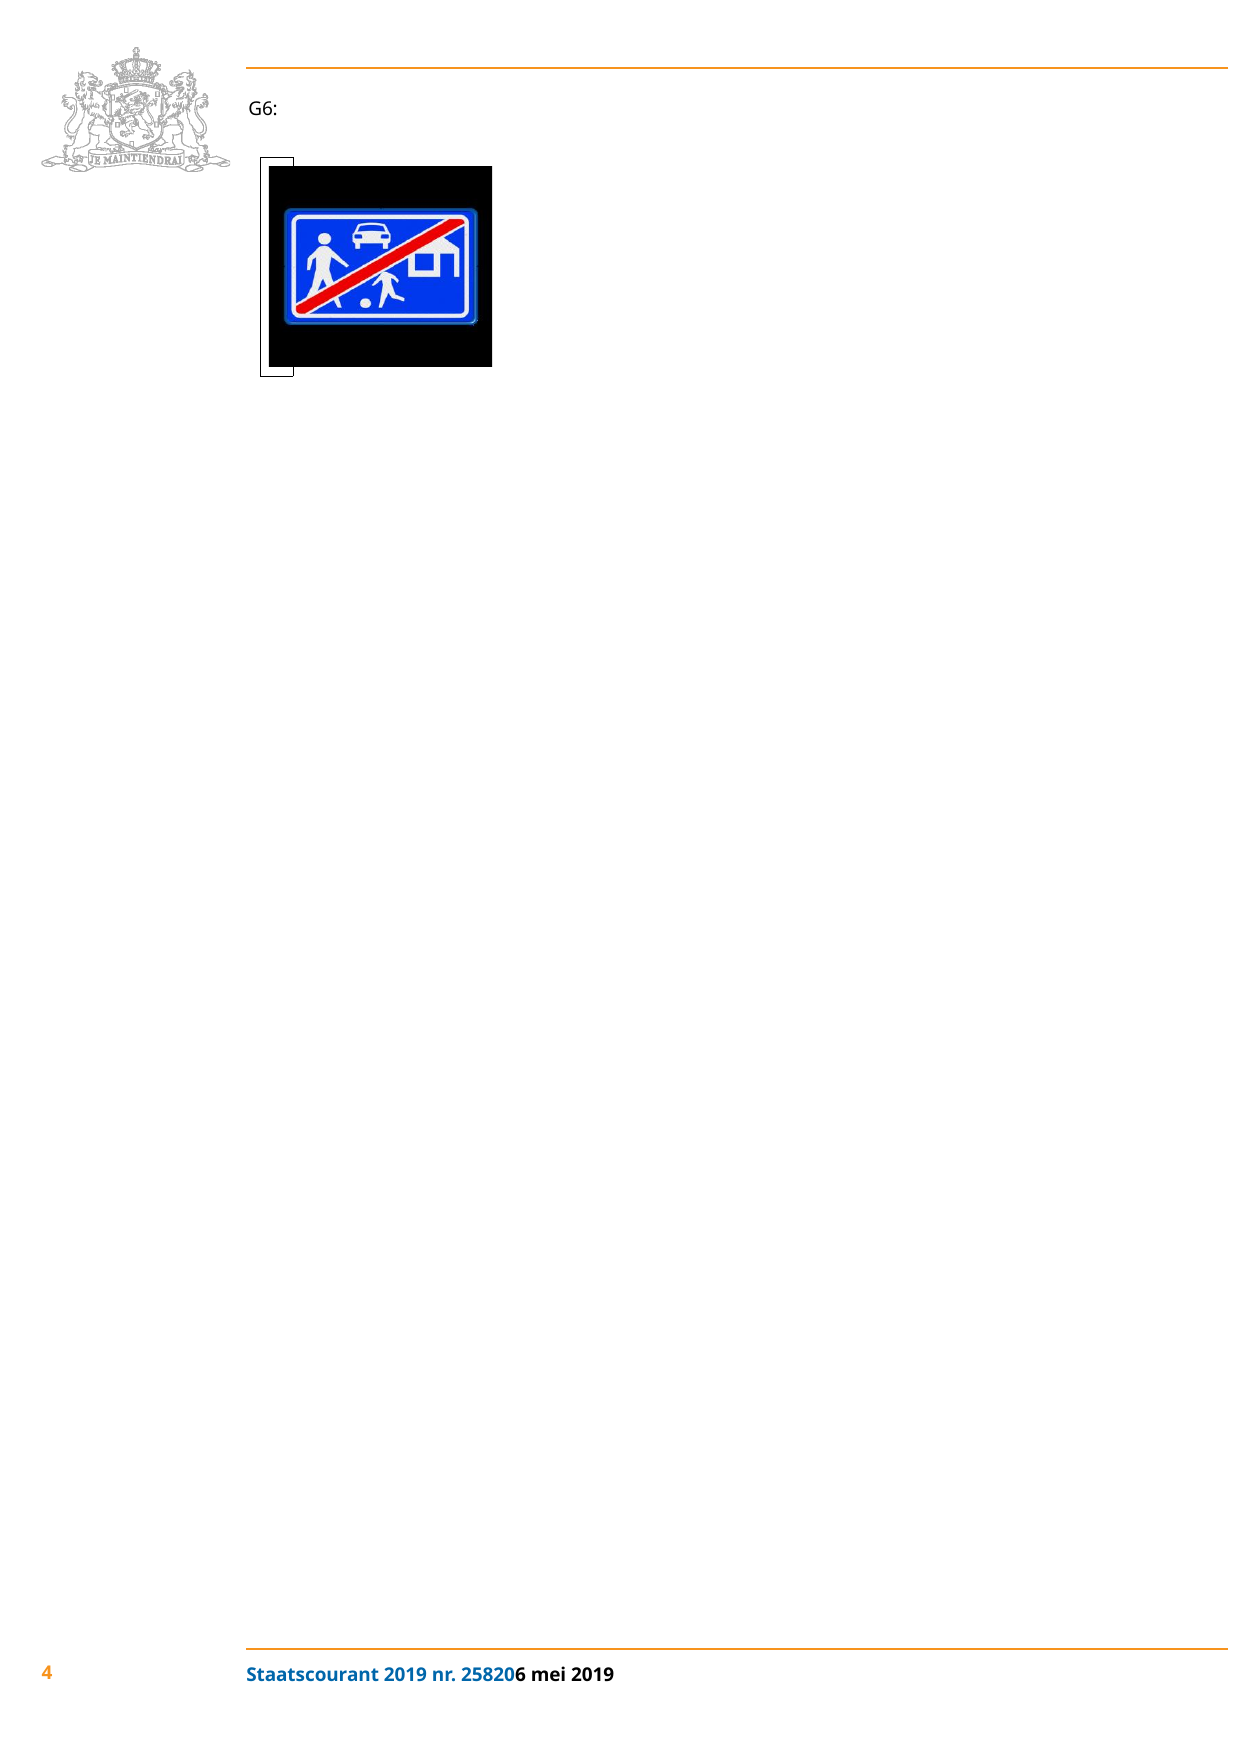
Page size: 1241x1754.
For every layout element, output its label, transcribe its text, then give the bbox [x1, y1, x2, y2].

picture [268, 166, 493, 367]
text G6: [248, 95, 1152, 121]
picture [41, 47, 231, 172]
